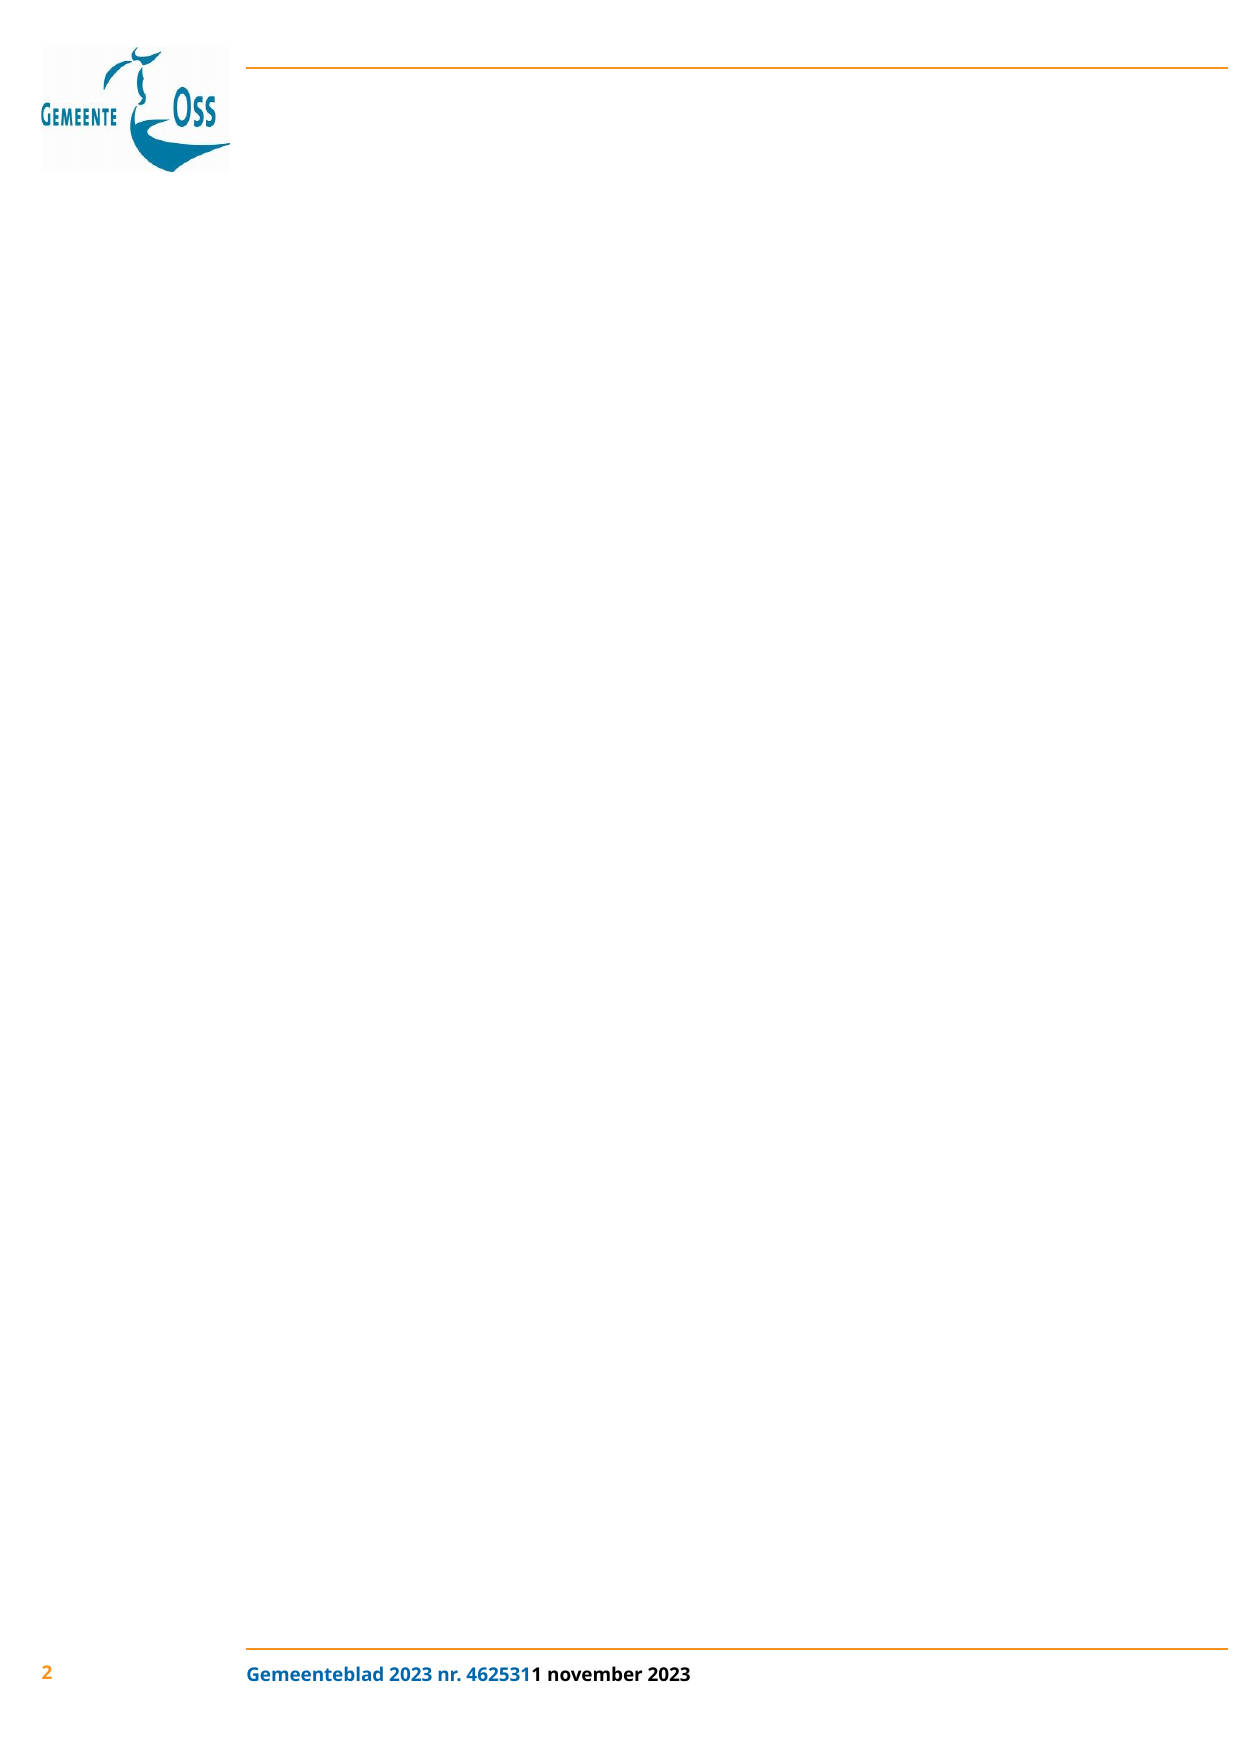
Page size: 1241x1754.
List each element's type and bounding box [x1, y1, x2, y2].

picture [41, 47, 231, 172]
